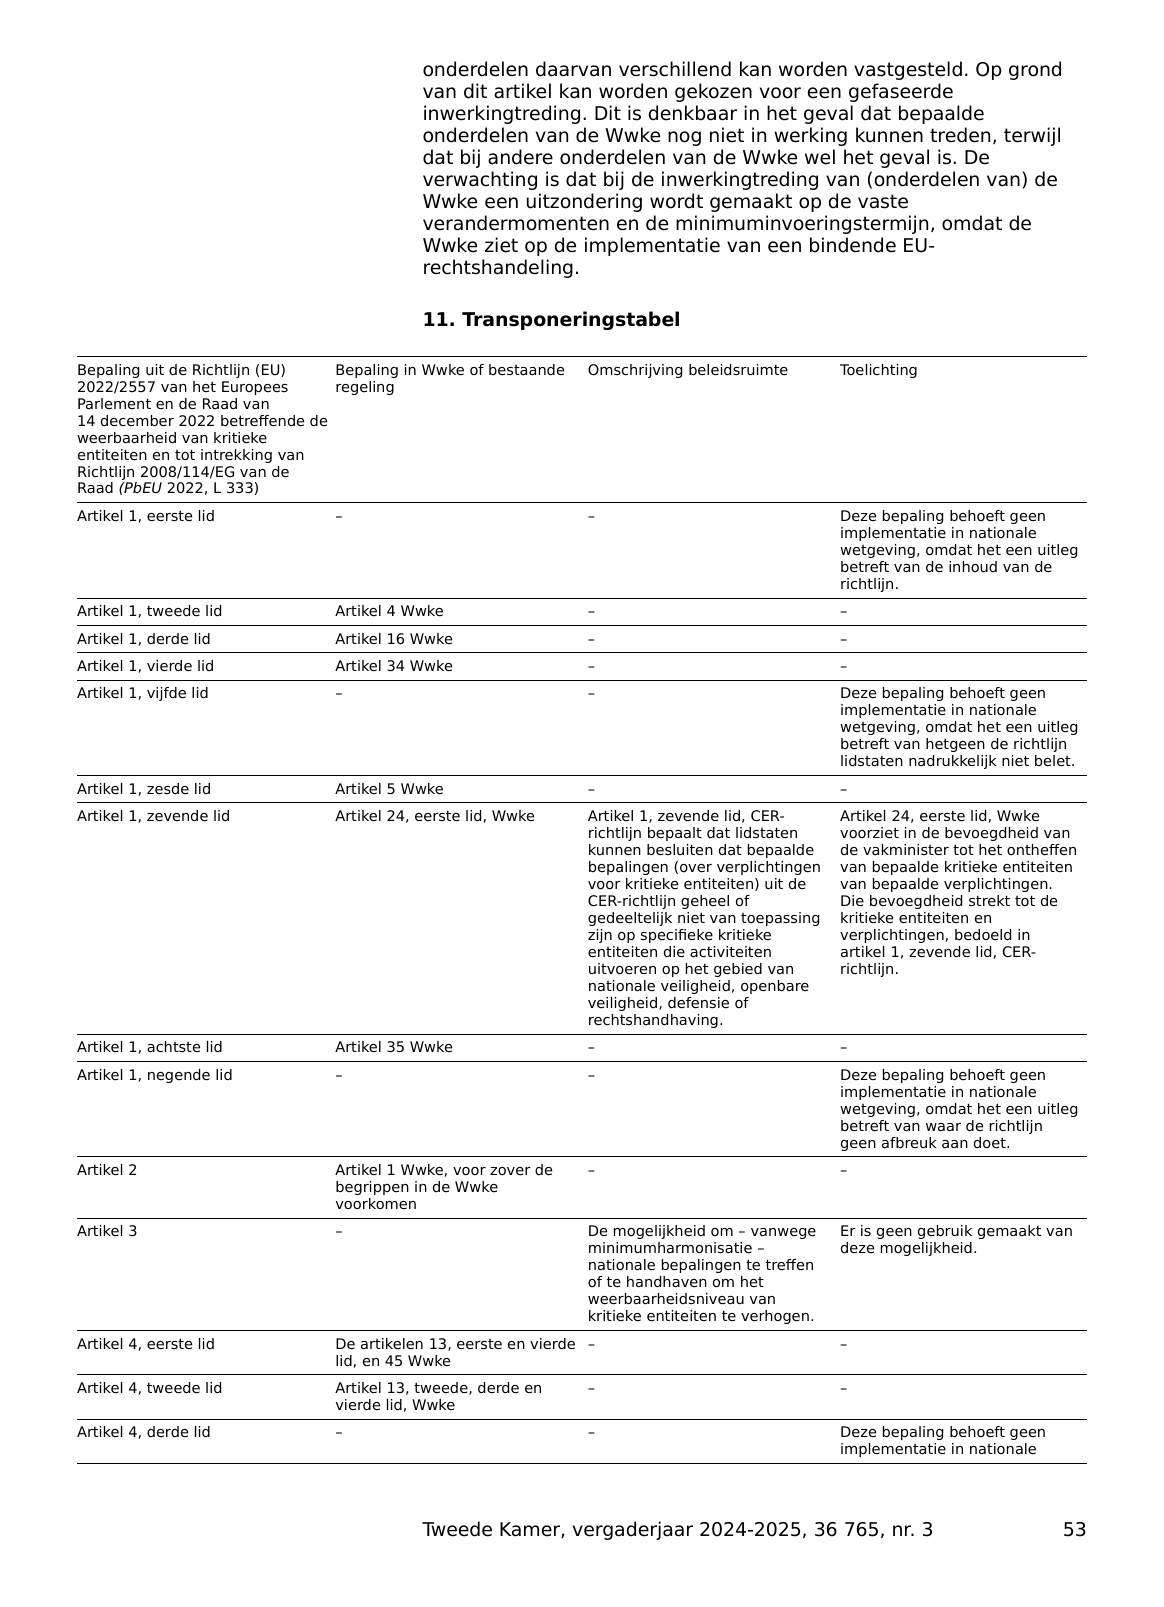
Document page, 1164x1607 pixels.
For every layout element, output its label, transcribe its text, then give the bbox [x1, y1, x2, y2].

table_cell Artikel 35 Wwke [329, 1035, 582, 1061]
table_cell – [582, 776, 834, 802]
table_cell Artikel 1, derde lid [77, 626, 329, 652]
table_cell – [582, 599, 834, 625]
table_cell Artikel 1, vijfde lid [77, 681, 329, 775]
text onderdelen daarvan verschillend kan worden vastgesteld. Op grond van dit artikel kan worden gekozen voor een gefaseerde inwerkingtreding. Dit is denkbaar in het geval dat bepaalde onderdelen van de Wwke nog niet in werking kunnen treden, terwijl dat bij andere onderdelen van de Wwke wel het geval is. De verwachting is dat bij de inwerkingtreding van (onderdelen van) de Wwke een uitzondering wordt gemaakt op de vaste verandermomenten en de minimuminvoeringstermijn, omdat de Wwke ziet op de implementatie van een bindende EU-rechtshandeling. [422, 59, 1087, 279]
table_cell – [834, 1035, 1087, 1061]
table_cell Artikel 1, zesde lid [77, 776, 329, 802]
table_cell Artikel 2 [77, 1157, 329, 1217]
table_cell Artikel 4, eerste lid [77, 1331, 329, 1374]
table_cell – [834, 1157, 1087, 1217]
table_cell – [834, 599, 1087, 625]
table_cell Artikel 4, tweede lid [77, 1375, 329, 1418]
table_cell – [329, 1219, 582, 1330]
table_cell Artikel 3 [77, 1219, 329, 1330]
table_cell – [582, 1375, 834, 1418]
table_cell Er is geen gebruik gemaakt van deze mogelijkheid. [834, 1219, 1087, 1330]
table_header Bepaling in Wwke of bestaande regeling [329, 357, 582, 502]
table_cell – [582, 1035, 834, 1061]
table_cell – [834, 626, 1087, 652]
table_cell – [329, 681, 582, 775]
table_cell Deze bepaling behoeft geen implementatie in nationale [834, 1420, 1087, 1463]
table_cell – [582, 1420, 834, 1463]
table_cell – [582, 1157, 834, 1217]
table_cell – [582, 681, 834, 775]
table_cell – [582, 1062, 834, 1156]
table_cell Artikel 1, zevende lid [77, 803, 329, 1033]
table_cell Artikel 4, derde lid [77, 1420, 329, 1463]
table_header Bepaling uit de Richtlijn (EU) 2022/2557 van het Europees Parlement en de Raad van 14 december 2022 betreffende de weerbaarheid van kritieke entiteiten en tot intrekking van Richtlijn 2008/114/EG van de Raad (PbEU 2022, L 333) [77, 357, 329, 502]
table_cell Artikel 24, eerste lid, Wwke voorziet in de bevoegdheid van de vakminister tot het ontheffen van bepaalde kritieke entiteiten van bepaalde verplichtingen. Die bevoegdheid strekt tot de kritieke entiteiten en verplichtingen, bedoeld in artikel 1, zevende lid, CER-richtlijn. [834, 803, 1087, 1033]
table_cell – [834, 1331, 1087, 1374]
table_cell – [582, 653, 834, 679]
table_cell Artikel 1, achtste lid [77, 1035, 329, 1061]
table_header Toelichting [834, 357, 1087, 502]
table_cell Artikel 1, eerste lid [77, 503, 329, 597]
table_cell – [329, 503, 582, 597]
table_cell Artikel 4 Wwke [329, 599, 582, 625]
table_cell – [582, 1331, 834, 1374]
table_cell – [834, 1375, 1087, 1418]
table_cell Artikel 16 Wwke [329, 626, 582, 652]
table_cell Artikel 5 Wwke [329, 776, 582, 802]
table_cell De artikelen 13, eerste en vierde lid, en 45 Wwke [329, 1331, 582, 1374]
table_cell Artikel 1, negende lid [77, 1062, 329, 1156]
table_cell – [834, 653, 1087, 679]
table_cell Artikel 24, eerste lid, Wwke [329, 803, 582, 1033]
table_cell – [582, 503, 834, 597]
table_cell De mogelijkheid om – vanwege minimumharmonisatie – nationale bepalingen te treffen of te handhaven om het weerbaarheidsniveau van kritieke entiteiten te verhogen. [582, 1219, 834, 1330]
table_cell – [834, 776, 1087, 802]
table_cell Artikel 1, tweede lid [77, 599, 329, 625]
table_cell Artikel 1, zevende lid, CER-richtlijn bepaalt dat lidstaten kunnen besluiten dat bepaalde bepalingen (over verplichtingen voor kritieke entiteiten) uit de CER-richtlijn geheel of gedeeltelijk niet van toepassing zijn op specifieke kritieke entiteiten die activiteiten uitvoeren op het gebied van nationale veiligheid, openbare veiligheid, defensie of rechtshandhaving. [582, 803, 834, 1033]
table_cell Deze bepaling behoeft geen implementatie in nationale wetgeving, omdat het een uitleg betreft van de inhoud van de richtlijn. [834, 503, 1087, 597]
table_cell Artikel 1, vierde lid [77, 653, 329, 679]
subtitle 11. Transponeringstabel [422, 309, 1087, 331]
table_cell – [329, 1062, 582, 1156]
table_cell Artikel 13, tweede, derde en vierde lid, Wwke [329, 1375, 582, 1418]
table_cell Artikel 34 Wwke [329, 653, 582, 679]
table_cell – [582, 626, 834, 652]
table_header Omschrijving beleidsruimte [582, 357, 834, 502]
table_cell Deze bepaling behoeft geen implementatie in nationale wetgeving, omdat het een uitleg betreft van hetgeen de richtlijn lidstaten nadrukkelijk niet belet. [834, 681, 1087, 775]
table_cell Deze bepaling behoeft geen implementatie in nationale wetgeving, omdat het een uitleg betreft van waar de richtlijn geen afbreuk aan doet. [834, 1062, 1087, 1156]
table_cell – [329, 1420, 582, 1463]
table_cell Artikel 1 Wwke, voor zover de begrippen in de Wwke voorkomen [329, 1157, 582, 1217]
